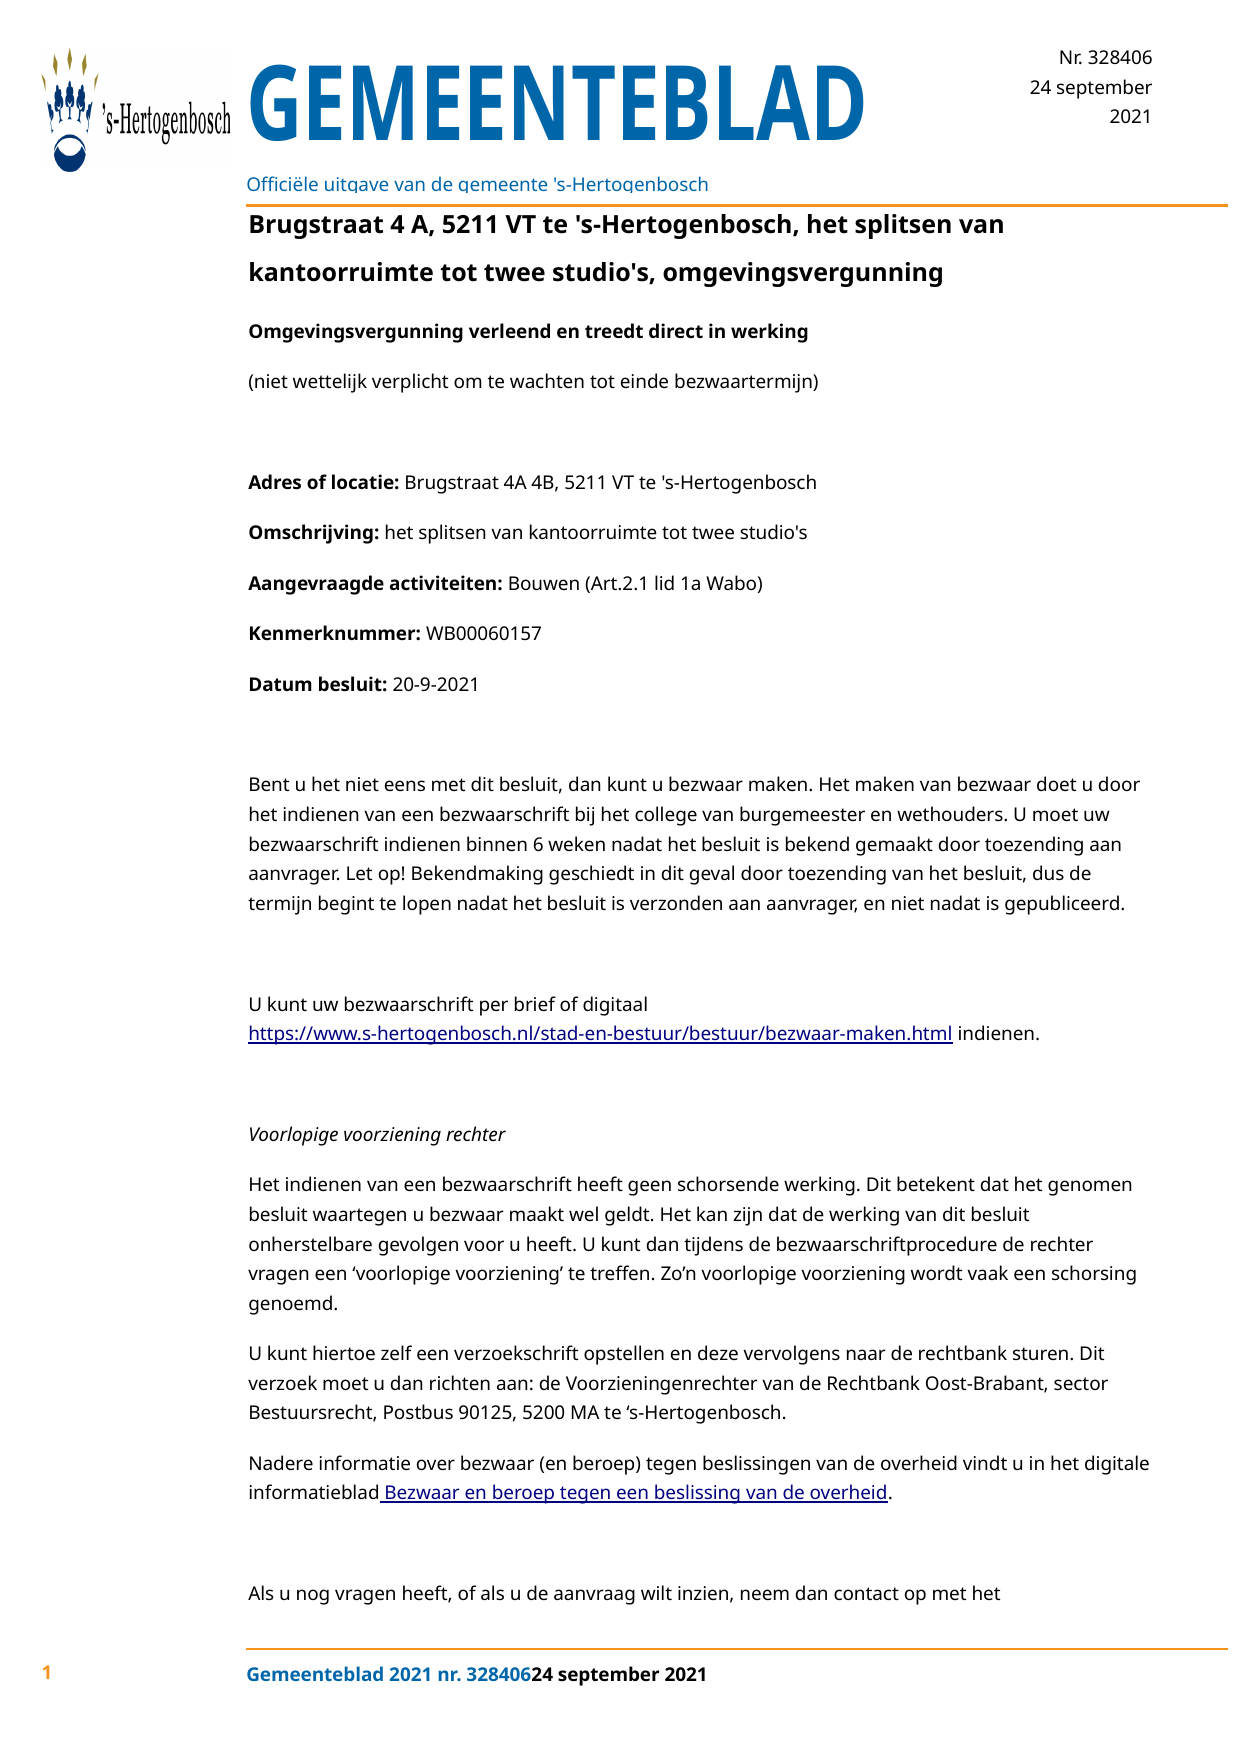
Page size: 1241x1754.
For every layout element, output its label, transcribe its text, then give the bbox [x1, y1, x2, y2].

text Brugstraat 4 A, 5211 VT te 's-Hertogenbosch, het splitsen van kantoorruimte tot twee studio's, omgevingsvergunning [248, 207, 1152, 288]
text U kunt hiertoe zelf een verzoekschrift opstellen en deze vervolgens naar de rechtbank sturen. Dit verzoek moet u dan richten aan: de Voorzieningenrechter van de Rechtbank Oost-Brabant, sector Bestuursrecht, Postbus 90125, 5200 MA te ‘s-Hertogenbosch. [248, 1340, 1152, 1425]
text Het indienen van een bezwaarschrift heeft geen schorsende werking. Dit betekent dat het genomen besluit waartegen u bezwaar maakt wel geldt. Het kan zijn dat de werking van dit besluit onherstelbare gevolgen voor u heeft. U kunt dan tijdens de bezwaarschriftprocedure de rechter vragen een ‘voorlopige voorziening’ te treffen. Zo’n voorlopige voorziening wordt vaak een schorsing genoemd. [248, 1172, 1152, 1316]
text Aangevraagde activiteiten: Bouwen (Art.2.1 lid 1a Wabo) [248, 570, 1152, 596]
text Datum besluit: 20-9-2021 [248, 671, 1152, 697]
text Kenmerknummer: WB00060157 [248, 620, 1152, 646]
text Omgevingsvergunning verleend en treedt direct in werking [248, 318, 1152, 344]
text Voorlopige voorziening rechter [248, 1121, 1152, 1147]
text Als u nog vragen heeft, of als u de aanvraag wilt inzien, neem dan contact op met het [248, 1580, 1152, 1606]
text Adres of locatie: Brugstraat 4A 4B, 5211 VT te 's-Hertogenbosch [248, 469, 1152, 495]
text Bent u het niet eens met dit besluit, dan kunt u bezwaar maken. Het maken van bezwaar doet u door het indienen van een bezwaarschrift bij het college van burgemeester en wethouders. U moet uw bezwaarschrift indienen binnen 6 weken nadat het besluit is bekend gemaakt door toezending aan aanvrager. Let op! Bekendmaking geschiedt in dit geval door toezending van het besluit, dus de termijn begint te lopen nadat het besluit is verzonden aan aanvrager, en niet nadat is gepubliceerd. [248, 772, 1152, 916]
text (niet wettelijk verplicht om te wachten tot einde bezwaartermijn) [248, 368, 1152, 394]
picture [41, 47, 231, 172]
text Omschrijving: het splitsen van kantoorruimte tot twee studio's [248, 519, 1152, 545]
text Nadere informatie over bezwaar (en beroep) tegen beslissingen van de overheid vindt u in het digitale informatieblad Bezwaar en beroep tegen een beslissing van de overheid. [248, 1450, 1152, 1505]
text U kunt uw bezwaarschrift per brief of digitaal https://www.s-hertogenbosch.nl/stad-en-bestuur/bestuur/bezwaar-maken.html indienen. [248, 991, 1152, 1046]
